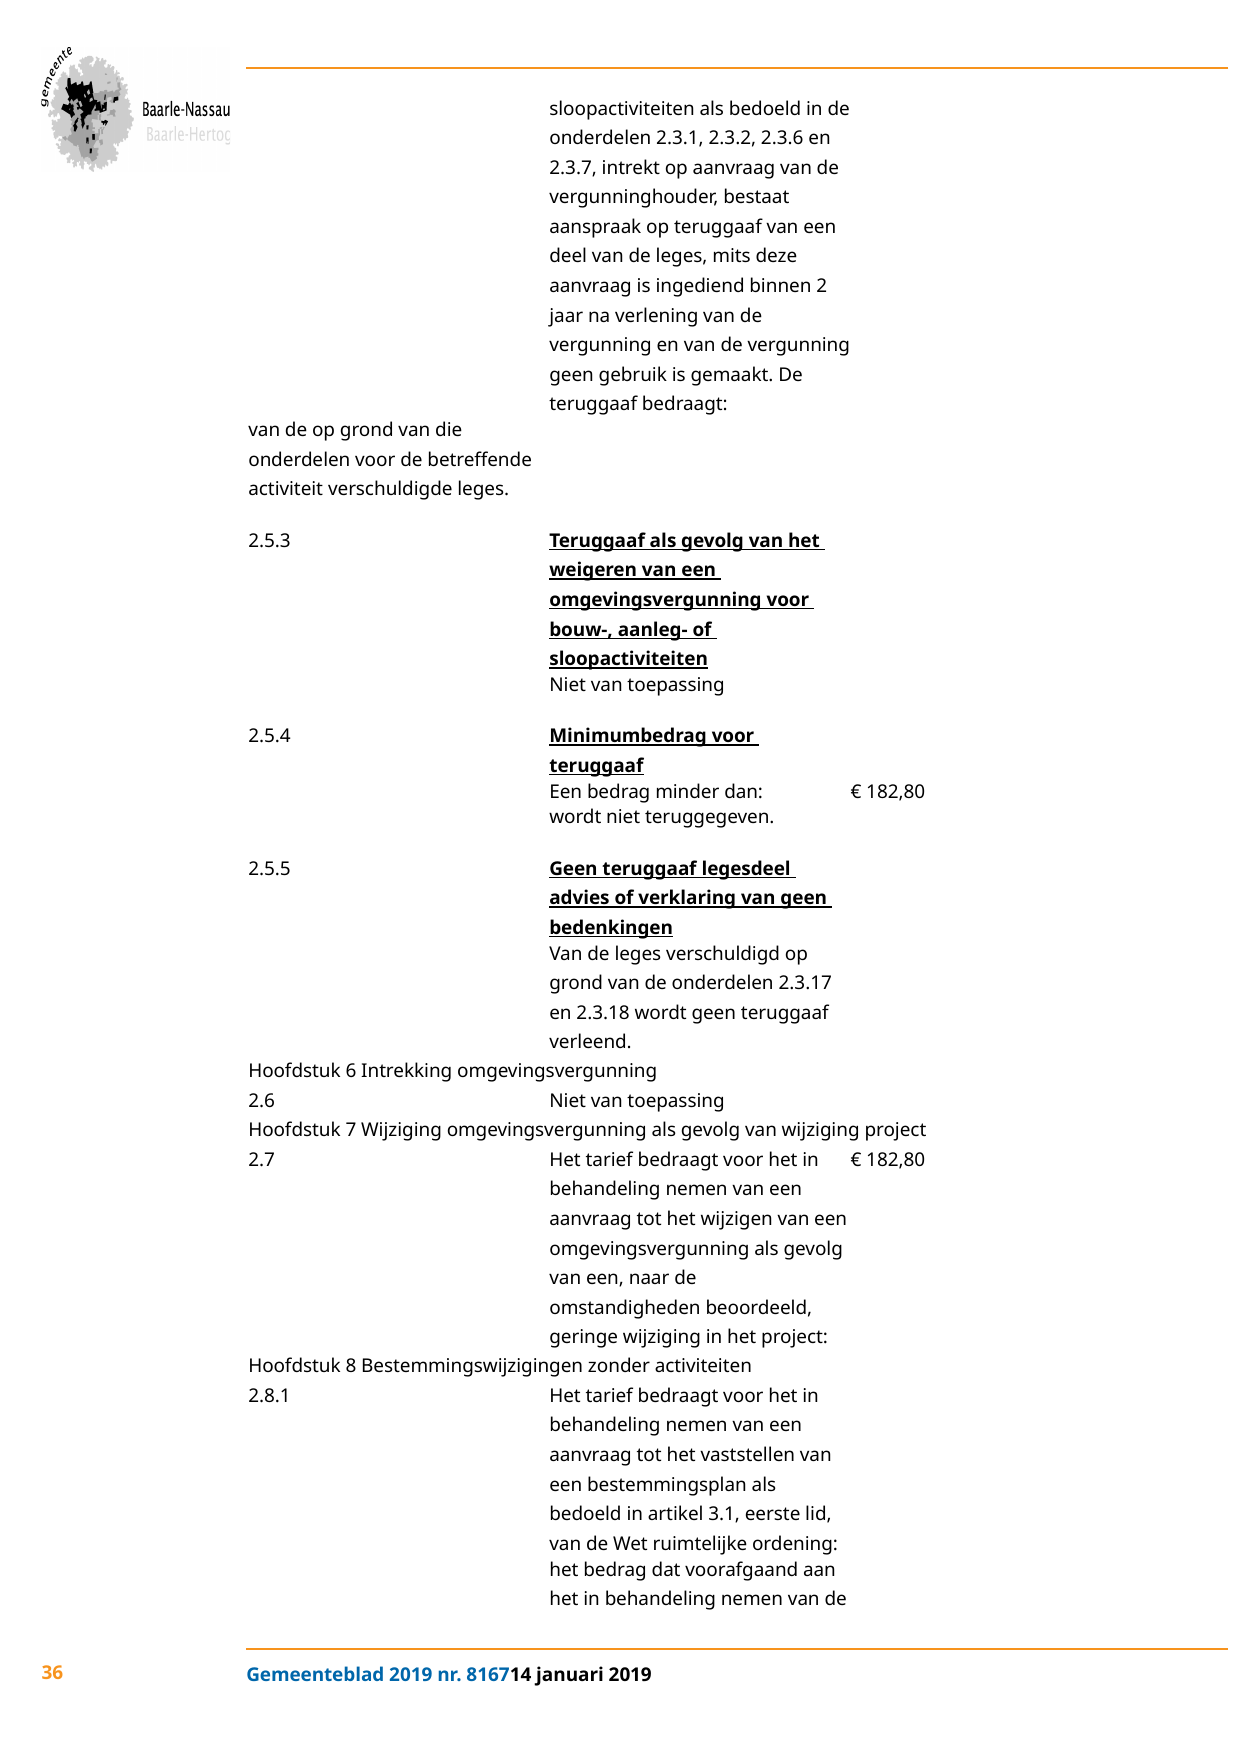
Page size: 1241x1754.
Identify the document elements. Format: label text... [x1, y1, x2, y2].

picture [41, 47, 231, 172]
text Hoofdstuk 8 Bestemmingswijzigingen zonder activiteiten [248, 1352, 1152, 1378]
table_cell [248, 95, 549, 416]
table_header 2.8.1 [248, 1382, 549, 1556]
table_cell het bedrag dat voorafgaand aan het in behandeling nemen van de [549, 1556, 850, 1611]
table_cell [248, 778, 549, 803]
table_header € 182,80 [850, 1146, 1152, 1349]
table_cell 2.5.4 [248, 723, 549, 778]
table_cell [248, 501, 549, 527]
table_cell Minimumbedrag voor teruggaaf [549, 723, 850, 778]
table_cell [850, 527, 1152, 671]
table_cell wordt niet teruggegeven. [549, 804, 850, 829]
table_cell [850, 723, 1152, 778]
table_cell € 182,80 [850, 778, 1152, 803]
table_header 2.6 [248, 1087, 549, 1113]
table_cell [850, 501, 1152, 527]
table_cell [850, 829, 1152, 855]
table_header Het tarief bedraagt voor het in behandeling nemen van een aanvraag tot het wijzigen van een omgevingsvergunning als gevolg van een, naar de omstandigheden beoordeeld, geringe wijziging in het project: [549, 1146, 850, 1349]
table_cell [549, 416, 850, 501]
table_cell [248, 697, 549, 722]
table_cell [850, 804, 1152, 829]
table_cell van de op grond van die onderdelen voor de betreffende activiteit verschuldigde leges. [248, 416, 549, 501]
table_cell Van de leges verschuldigd op grond van de onderdelen 2.3.17 en 2.3.18 wordt geen teruggaaf verleend. [549, 940, 850, 1054]
table_cell Teruggaaf als gevolg van het weigeren van een omgevingsvergunning voor bouw-, aanleg- of sloopactiviteiten [549, 527, 850, 671]
table_cell Niet van toepassing [549, 671, 850, 697]
table_cell sloopactiviteiten als bedoeld in de onderdelen 2.3.1, 2.3.2, 2.3.6 en 2.3.7, intrekt op aanvraag van de vergunninghouder, bestaat aanspraak op teruggaaf van een deel van de leges, mits deze aanvraag is ingediend binnen 2 jaar na verlening van de vergunning en van de vergunning geen gebruik is gemaakt. De teruggaaf bedraagt: [549, 95, 850, 416]
table_header 2.7 [248, 1146, 549, 1349]
text Hoofdstuk 6 Intrekking omgevingsvergunning [248, 1058, 1152, 1083]
table_cell [850, 940, 1152, 1054]
table_cell Geen teruggaaf legesdeel advies of verklaring van geen bedenkingen [549, 855, 850, 940]
table_cell [850, 697, 1152, 722]
table_cell [850, 95, 1152, 416]
table_cell [248, 940, 549, 1054]
table_header [850, 1087, 1152, 1113]
table_cell [248, 671, 549, 697]
table_cell [248, 1556, 549, 1611]
table_header Het tarief bedraagt voor het in behandeling nemen van een aanvraag tot het vaststellen van een bestemmingsplan als bedoeld in artikel 3.1, eerste lid, van de Wet ruimtelijke ordening: [549, 1382, 850, 1556]
table_cell [850, 671, 1152, 697]
table_cell Een bedrag minder dan: [549, 778, 850, 803]
table_cell [248, 829, 549, 855]
table_header Niet van toepassing [549, 1087, 850, 1113]
text Hoofdstuk 7 Wijziging omgevingsvergunning als gevolg van wijziging project [248, 1116, 1152, 1142]
table_cell [549, 697, 850, 722]
table_cell [248, 804, 549, 829]
table_cell [549, 501, 850, 527]
table_header [850, 1382, 1152, 1556]
table_cell [850, 855, 1152, 940]
table_cell [549, 829, 850, 855]
table_cell 2.5.3 [248, 527, 549, 671]
table_cell 2.5.5 [248, 855, 549, 940]
table_cell [850, 1556, 1152, 1611]
